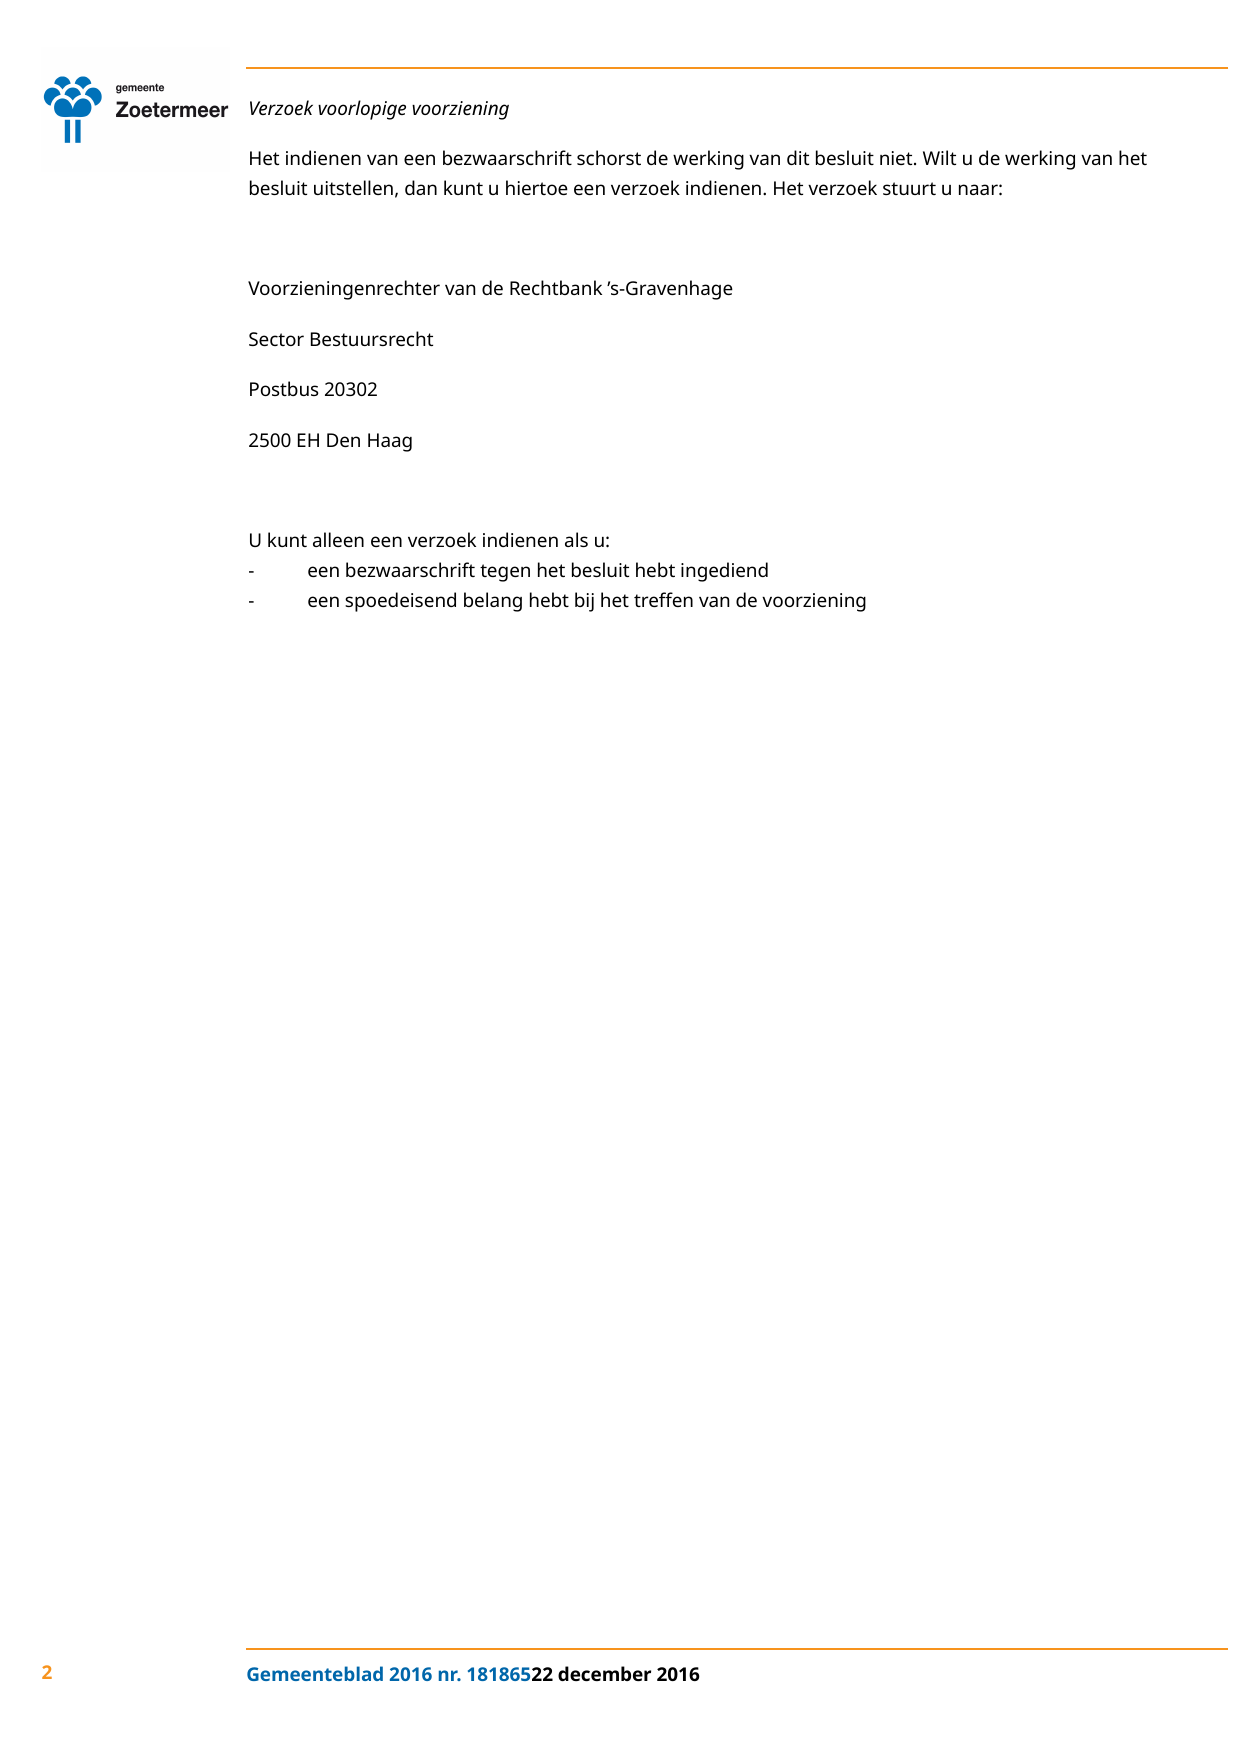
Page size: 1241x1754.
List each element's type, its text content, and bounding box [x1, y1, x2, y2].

text Postbus 20302 [248, 376, 1152, 402]
text Verzoek voorlopige voorziening [248, 95, 1152, 121]
text 2500 EH Den Haag [248, 427, 1152, 453]
text Het indienen van een bezwaarschrift schorst de werking van dit besluit niet. Wilt u de werking van het besluit uitstellen, dan kunt u hiertoe een verzoek indienen. Het verzoek stuurt u naar: [248, 145, 1152, 201]
text U kunt alleen een verzoek indienen als u: [248, 528, 1152, 553]
text Sector Bestuursrecht [248, 326, 1152, 352]
list een spoedeisend belang hebt bij het treffen van de voorziening [248, 587, 1152, 613]
list een bezwaarschrift tegen het besluit hebt ingediend [248, 557, 1152, 583]
picture [41, 47, 231, 172]
text Voorzieningenrechter van de Rechtbank ’s-Gravenhage [248, 276, 1152, 301]
